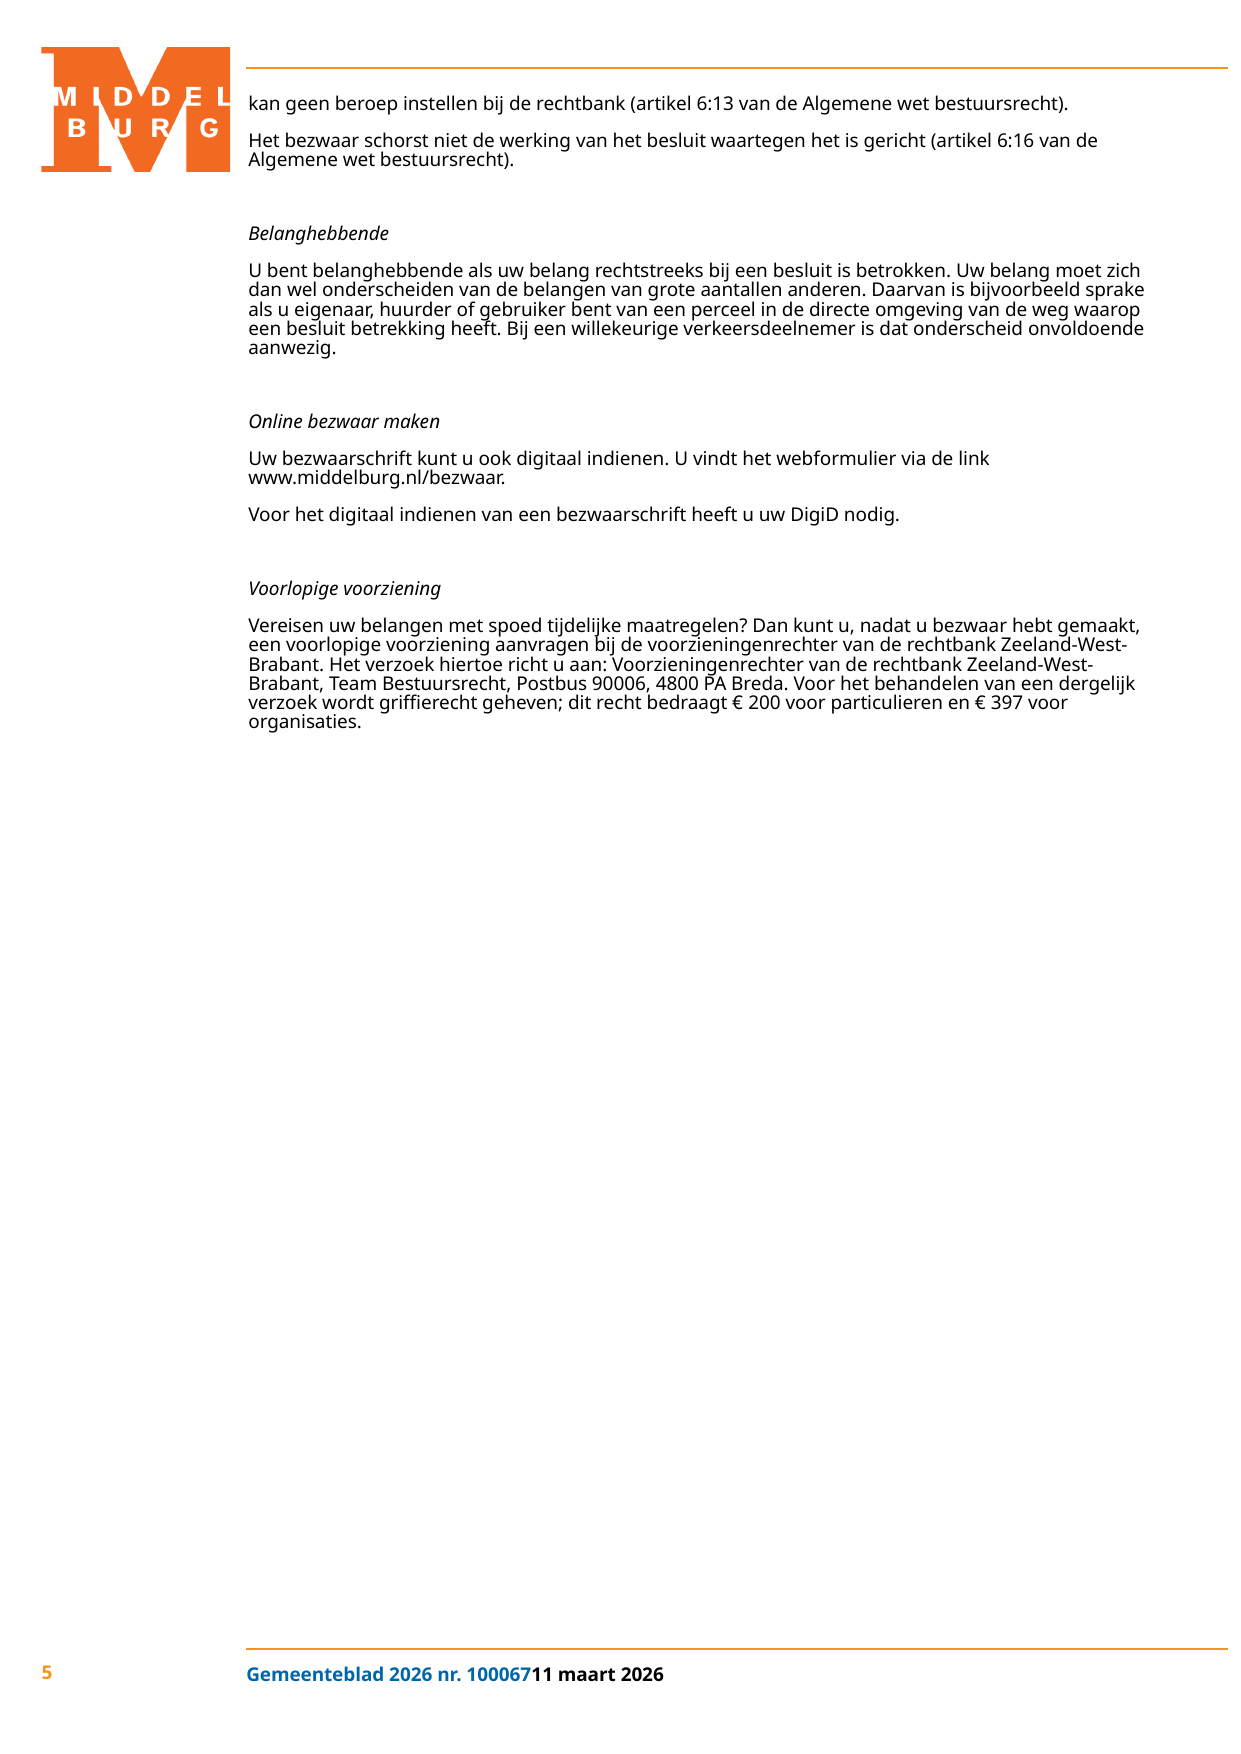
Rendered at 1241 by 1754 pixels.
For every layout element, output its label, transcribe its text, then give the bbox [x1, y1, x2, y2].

text Voor het digitaal indienen van een bezwaarschrift heeft u uw DigiD nodig. [248, 506, 1152, 526]
text U bent belanghebbende als uw belang rechtstreeks bij een besluit is betrokken. Uw belang moet zich dan wel onderscheiden van de belangen van grote aantallen anderen. Daarvan is bijvoorbeeld sprake als u eigenaar, huurder of gebruiker bent van een perceel in de directe omgeving van de weg waarop een besluit betrekking heeft. Bij een willekeurige verkeersdeelnemer is dat onderscheid onvoldoende aanwezig. [248, 262, 1152, 358]
text Uw bezwaarschrift kunt u ook digitaal indienen. U vindt het webformulier via de link www.middelburg.nl/bezwaar. [248, 450, 1152, 488]
text Online bezwaar maken [248, 413, 1152, 432]
text Vereisen uw belangen met spoed tijdelijke maatregelen? Dan kunt u, nadat u bezwaar hebt gemaakt, een voorlopige voorziening aanvragen bij de voorzieningenrechter van de rechtbank Zeeland-West-Brabant. Het verzoek hiertoe richt u aan: Voorzieningenrechter van de rechtbank Zeeland-West-Brabant, Team Bestuursrecht, Postbus 90006, 4800 PA Breda. Voor het behandelen van een dergelijk verzoek wordt griffierecht geheven; dit recht bedraagt € 200 voor particulieren en € 397 voor organisaties. [248, 617, 1152, 733]
picture [41, 47, 231, 172]
text Voorlopige voorziening [248, 580, 1152, 599]
text kan geen beroep instellen bij de rechtbank (artikel 6:13 van de Algemene wet bestuursrecht). [248, 95, 1152, 114]
text Het bezwaar schorst niet de werking van het besluit waartegen het is gericht (artikel 6:16 van de Algemene wet bestuursrecht). [248, 132, 1152, 170]
text Belanghebbende [248, 225, 1152, 244]
